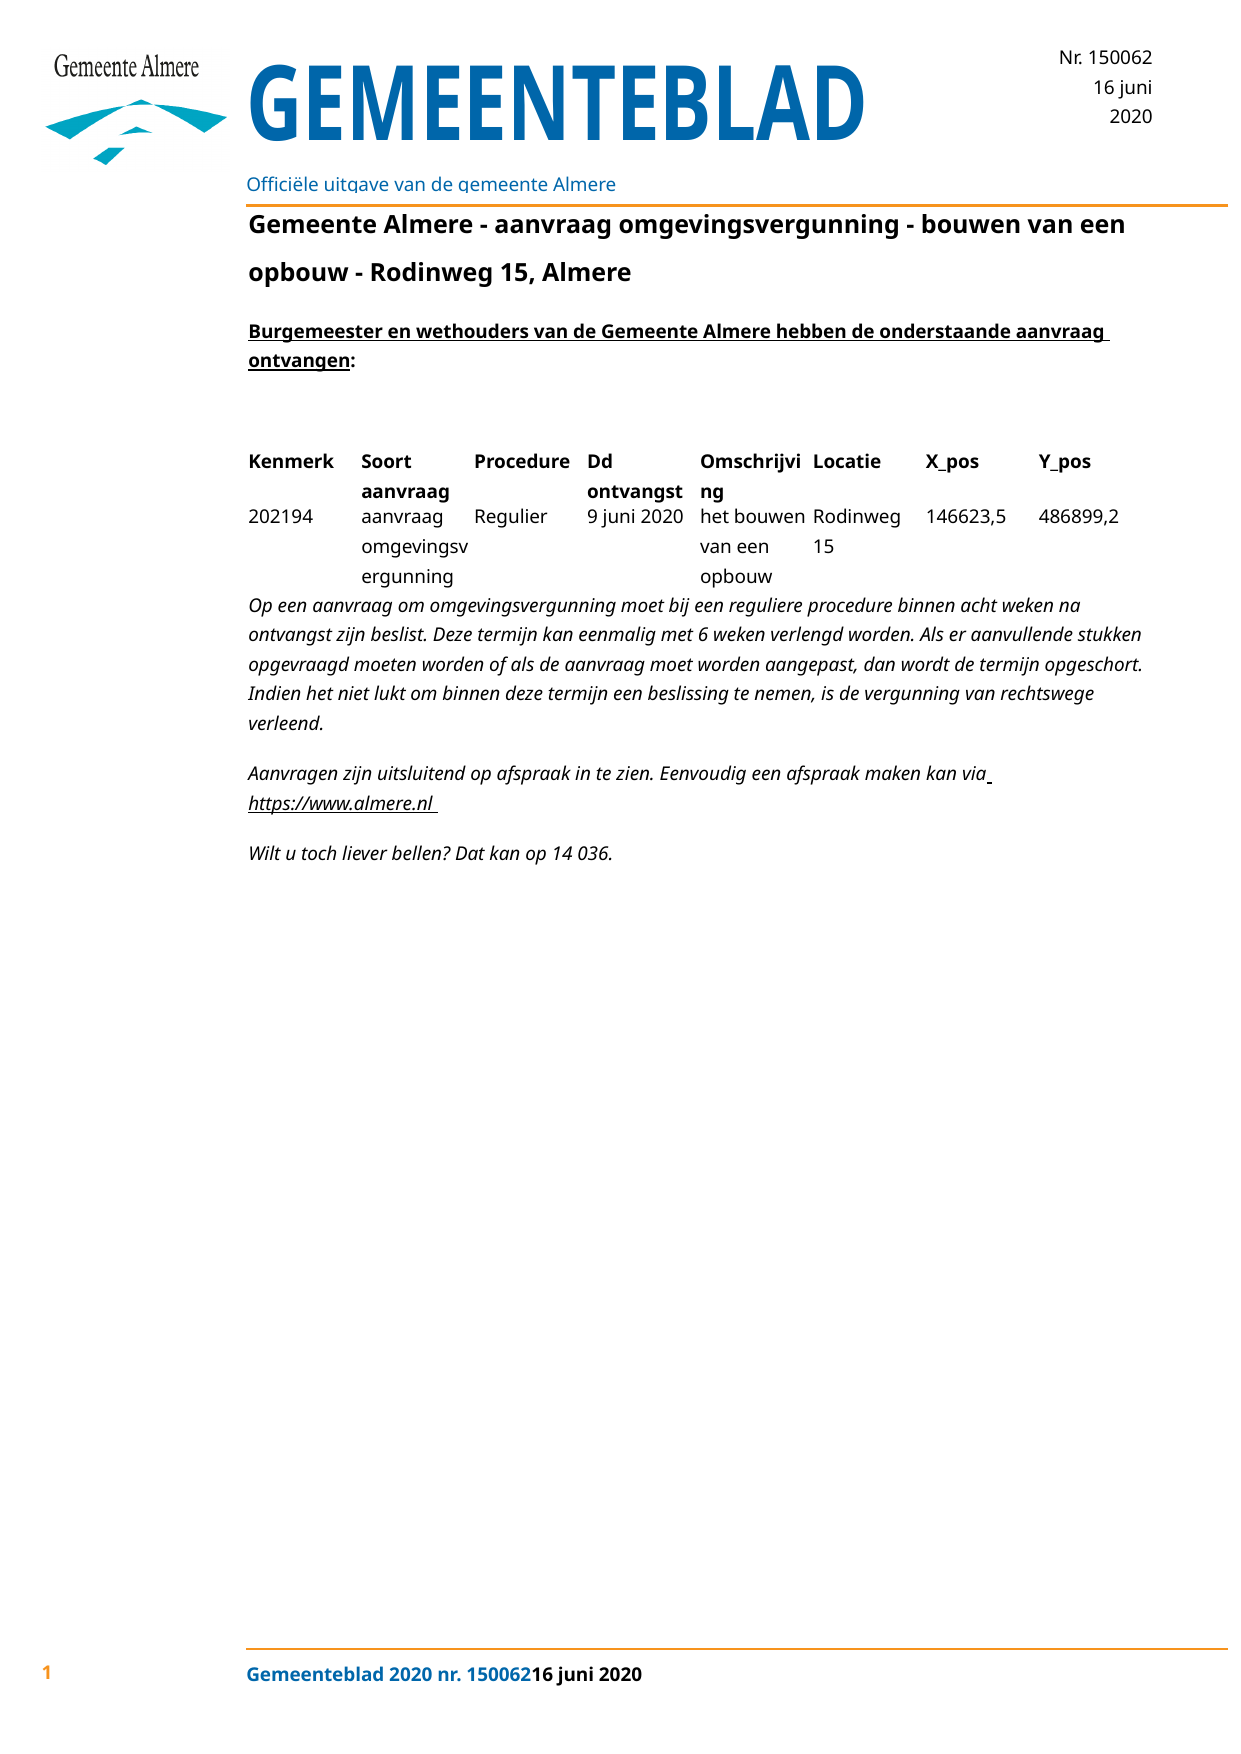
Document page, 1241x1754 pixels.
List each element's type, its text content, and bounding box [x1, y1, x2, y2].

table_cell 9 juni 2020 [587, 504, 700, 589]
text Wilt u toch liever bellen? Dat kan op 14 036. [248, 841, 1152, 866]
text Op een aanvraag om omgevingsvergunning moet bij een reguliere procedure binnen acht weken na ontvangst zijn beslist. Deze termijn kan eenmalig met 6 weken verlengd worden. Als er aanvullende stukken opgevraagd moeten worden of als de aanvraag moet worden aangepast, dan wordt de termijn opgeschort. Indien het niet lukt om binnen deze termijn een beslissing te nemen, is de vergunning van rechtswege verleend. [248, 592, 1152, 736]
table_cell 202194 [248, 504, 361, 589]
text Aanvragen zijn uitsluitend op afspraak in te zien. Eenvoudig een afspraak maken kan via https://www.almere.nl [248, 761, 1152, 816]
table_cell het bouwen van een opbouw [700, 504, 813, 589]
table_header Kenmerk [248, 449, 361, 504]
text Gemeente Almere - aanvraag omgevingsvergunning - bouwen van een opbouw - Rodinweg 15, Almere [248, 207, 1152, 288]
table_header Soort aanvraag [361, 449, 474, 504]
table_cell aanvraag omgevingsvergunning [361, 504, 474, 589]
table_cell Regulier [474, 504, 587, 589]
table_header Y_pos [1039, 449, 1152, 504]
text Burgemeester en wethouders van de Gemeente Almere hebben de onderstaande aanvraag ontvangen: [248, 318, 1152, 373]
table_header X_pos [926, 449, 1038, 504]
table_cell 146623,5 [926, 504, 1038, 589]
table_cell 486899,2 [1039, 504, 1152, 589]
table_header Procedure [474, 449, 587, 504]
picture [41, 47, 231, 172]
table_cell Rodinweg 15 [813, 504, 926, 589]
table_header Dd ontvangst [587, 449, 700, 504]
table_header Locatie [813, 449, 926, 504]
table_header Omschrijving [700, 449, 813, 504]
